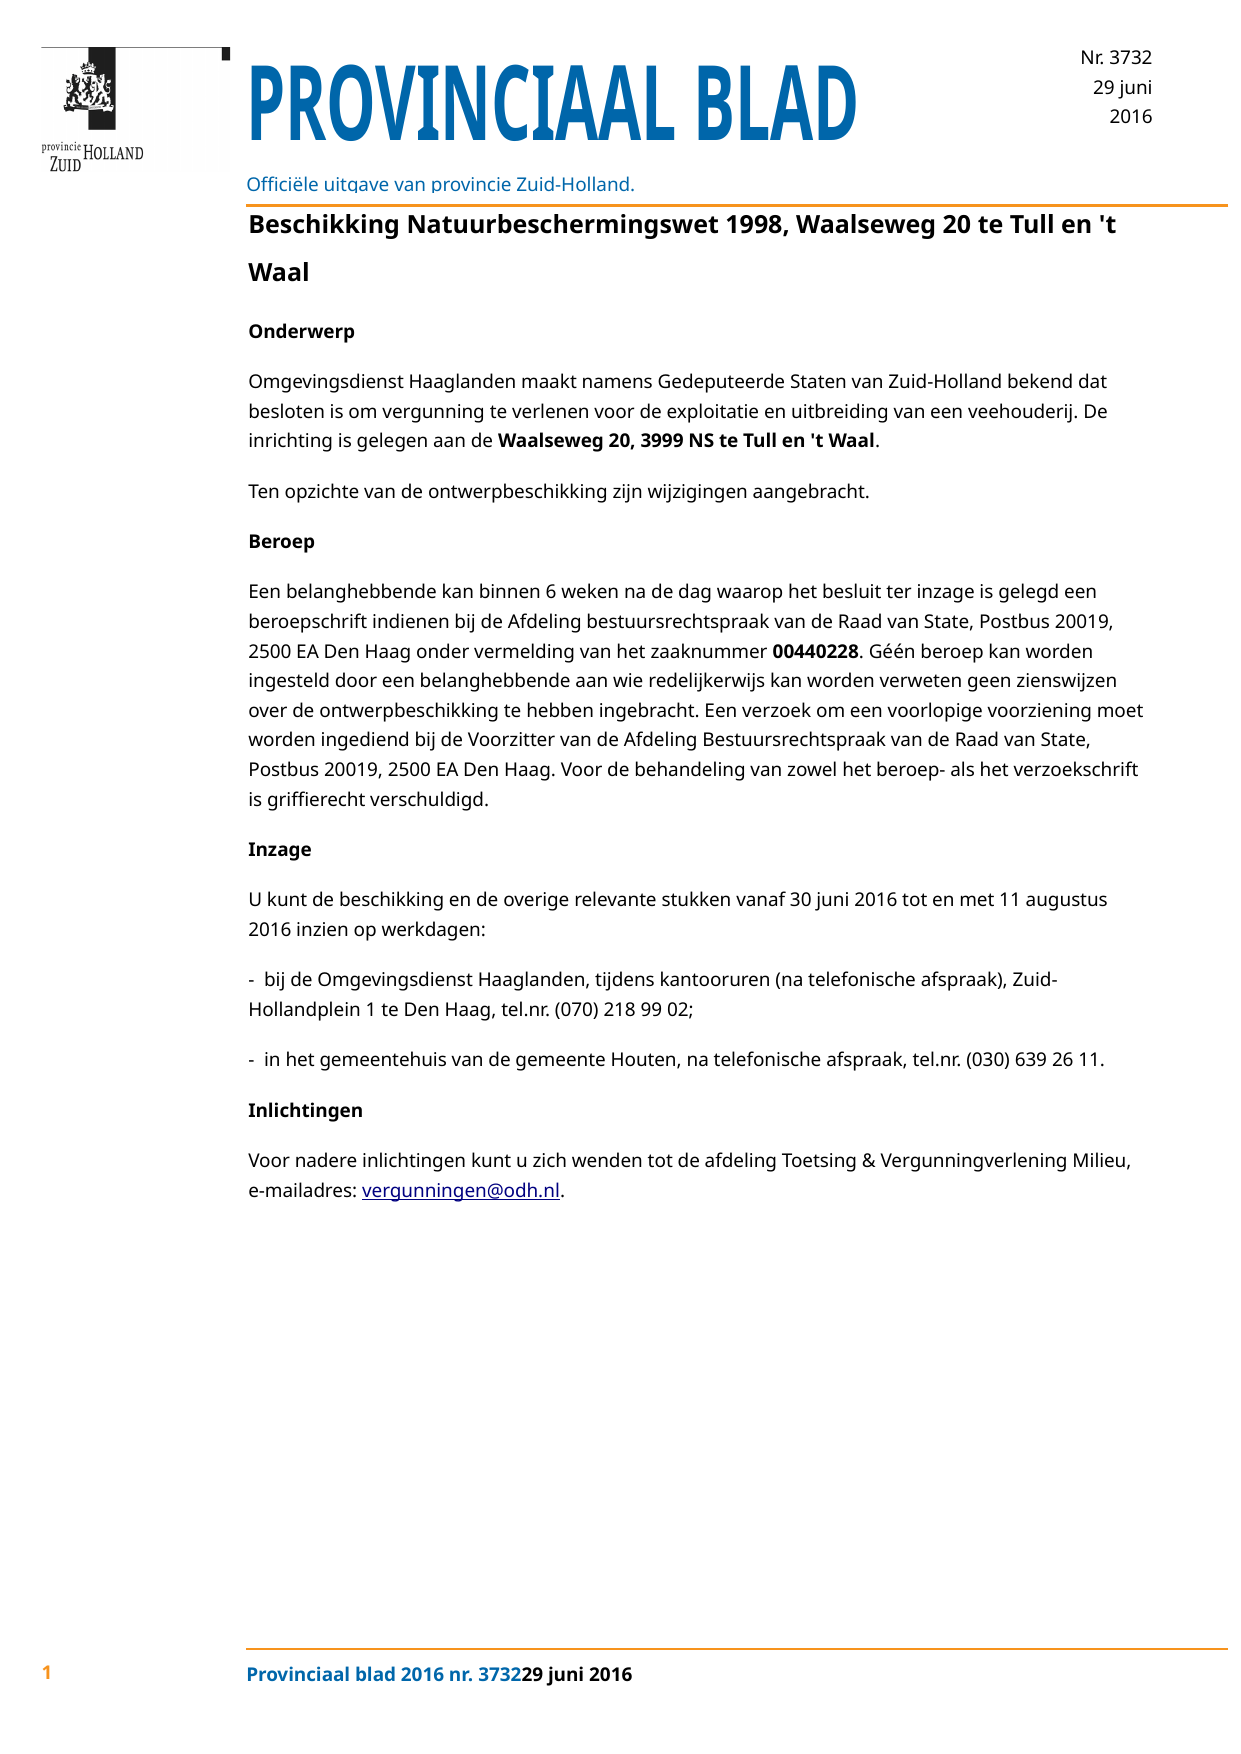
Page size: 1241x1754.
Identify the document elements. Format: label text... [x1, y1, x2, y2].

text - in het gemeentehuis van de gemeente Houten, na telefonische afspraak, tel.nr. (030) 639 26 11. [248, 1047, 1152, 1072]
picture [41, 47, 231, 172]
text Voor nadere inlichtingen kunt u zich wenden tot de afdeling Toetsing & Vergunningverlening Milieu, e-mailadres: vergunningen@odh.nl. [248, 1147, 1152, 1203]
text Inzage [248, 836, 1152, 862]
text Ten opzichte van de ontwerpbeschikking zijn wijzigingen aangebracht. [248, 478, 1152, 504]
text Omgevingsdienst Haaglanden maakt namens Gedeputeerde Staten van Zuid-Holland bekend dat besloten is om vergunning te verlenen voor de exploitatie en uitbreiding van een veehouderij. De inrichting is gelegen aan de Waalseweg 20, 3999 NS te Tull en 't Waal. [248, 368, 1152, 453]
text U kunt de beschikking en de overige relevante stukken vanaf 30 juni 2016 tot en met 11 augustus 2016 inzien op werkdagen: [248, 887, 1152, 942]
text Inlichtingen [248, 1097, 1152, 1123]
text Beroep [248, 528, 1152, 554]
text - bij de Omgevingsdienst Haaglanden, tijdens kantooruren (na telefonische afspraak), Zuid-Hollandplein 1 te Den Haag, tel.nr. (070) 218 99 02; [248, 967, 1152, 1022]
text Onderwerp [248, 318, 1152, 344]
text Een belanghebbende kan binnen 6 weken na de dag waarop het besluit ter inzage is gelegd een beroepschrift indienen bij de Afdeling bestuursrechtspraak van de Raad van State, Postbus 20019, 2500 EA Den Haag onder vermelding van het zaaknummer 00440228. Géén beroep kan worden ingesteld door een belanghebbende aan wie redelijkerwijs kan worden verweten geen zienswijzen over de ontwerpbeschikking te hebben ingebracht. Een verzoek om een voorlopige voorziening moet worden ingediend bij de Voorzitter van de Afdeling Bestuursrechtspraak van de Raad van State, Postbus 20019, 2500 EA Den Haag. Voor de behandeling van zowel het beroep- als het verzoekschrift is griffierecht verschuldigd. [248, 579, 1152, 812]
text Beschikking Natuurbeschermingswet 1998, Waalseweg 20 te Tull en 't Waal [248, 207, 1152, 288]
